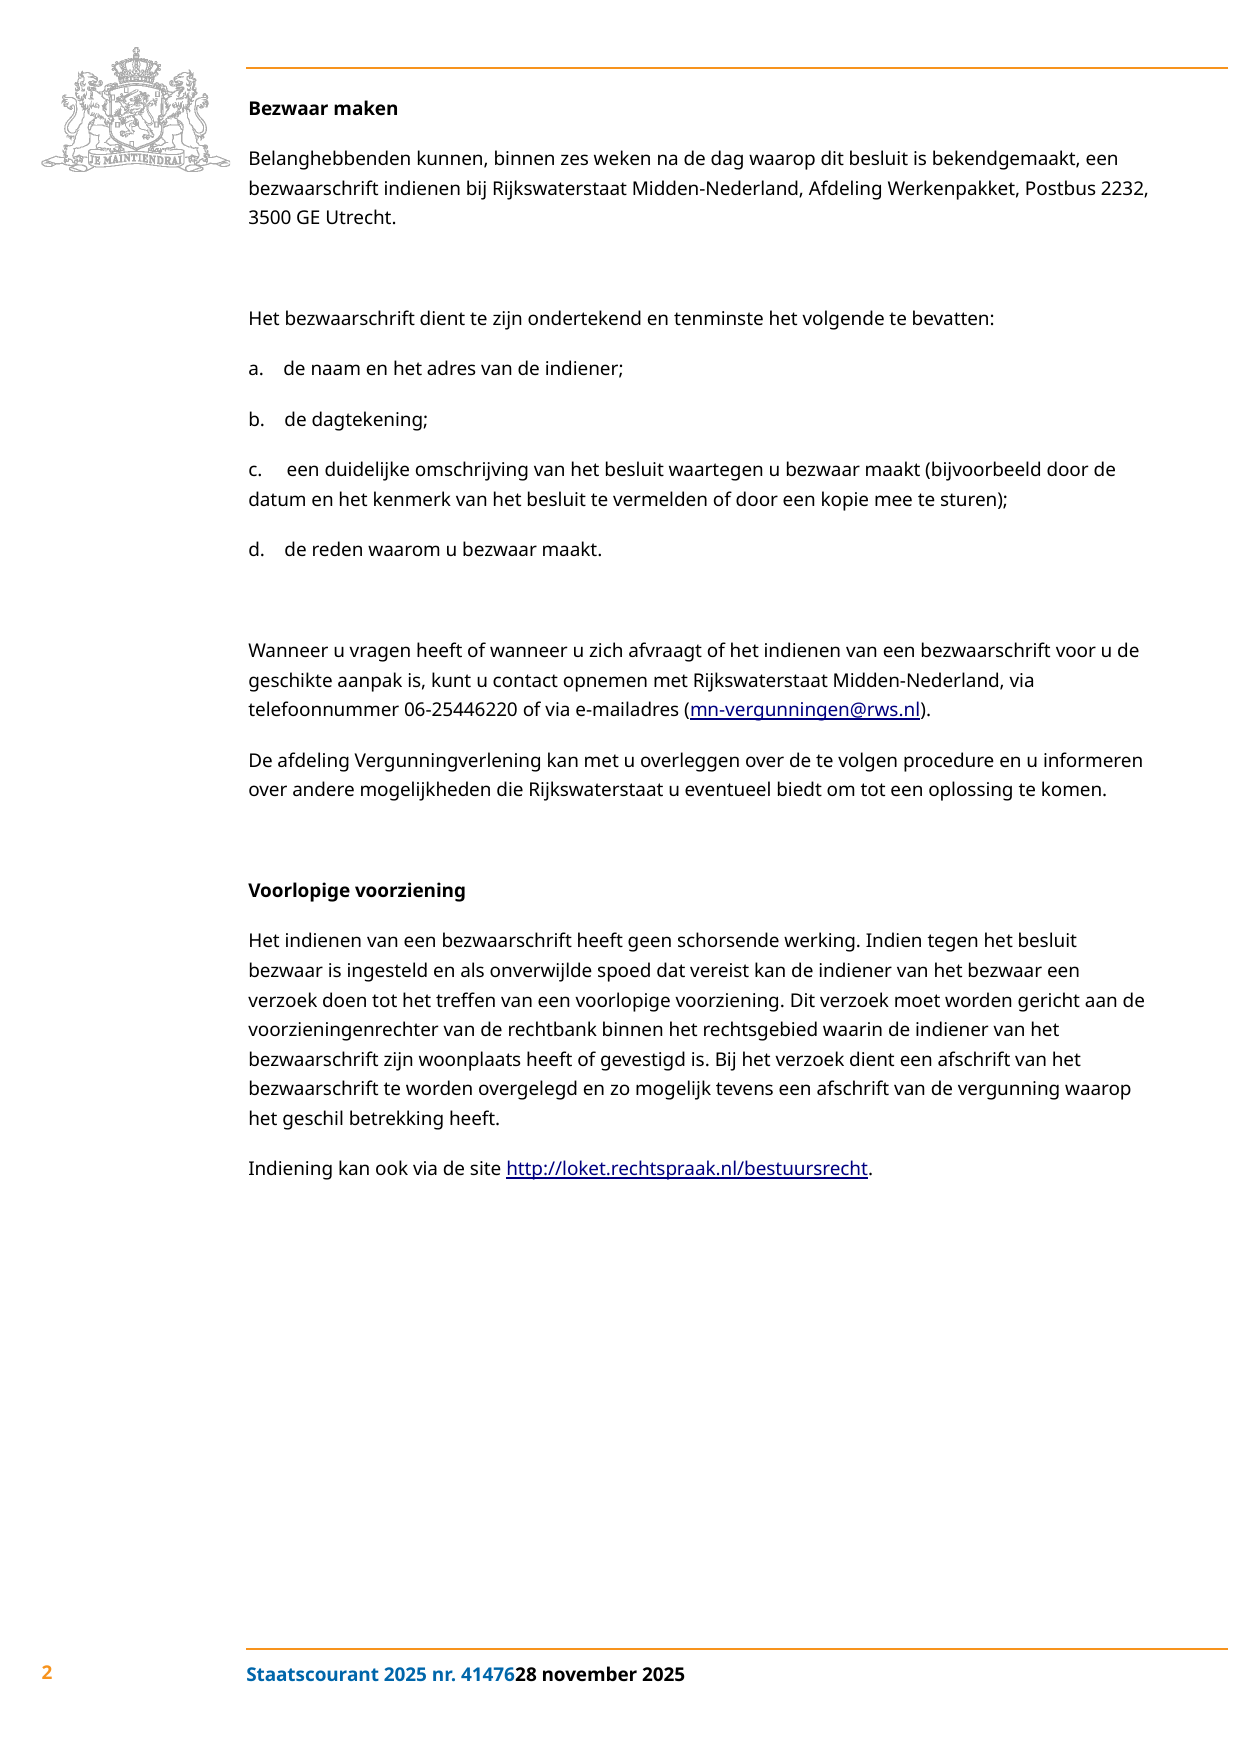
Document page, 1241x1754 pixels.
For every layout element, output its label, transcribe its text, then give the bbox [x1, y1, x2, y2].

text Het indienen van een bezwaarschrift heeft geen schorsende werking. Indien tegen het besluit bezwaar is ingesteld en als onverwijlde spoed dat vereist kan de indiener van het bezwaar een verzoek doen tot het treffen van een voorlopige voorziening. Dit verzoek moet worden gericht aan de voorzieningenrechter van de rechtbank binnen het rechtsgebied waarin de indiener van het bezwaarschrift zijn woonplaats heeft of gevestigd is. Bij het verzoek dient een afschrift van het bezwaarschrift te worden overgelegd en zo mogelijk tevens een afschrift van de vergunning waarop het geschil betrekking heeft. [248, 928, 1152, 1131]
text Bezwaar maken [248, 95, 1152, 121]
picture [41, 47, 231, 172]
text d. de reden waarom u bezwaar maakt. [248, 536, 1152, 562]
text b. de dagtekening; [248, 406, 1152, 432]
text Voorlopige voorziening [248, 877, 1152, 903]
text c. een duidelijke omschrijving van het besluit waartegen u bezwaar maakt (bijvoorbeeld door de datum en het kenmerk van het besluit te vermelden of door een kopie mee te sturen); [248, 456, 1152, 512]
text Belanghebbenden kunnen, binnen zes weken na de dag waarop dit besluit is bekendgemaakt, een bezwaarschrift indienen bij Rijkswaterstaat Midden-Nederland, Afdeling Werkenpakket, Postbus 2232, 3500 GE Utrecht. [248, 145, 1152, 230]
text Het bezwaarschrift dient te zijn ondertekend en tenminste het volgende te bevatten: [248, 305, 1152, 331]
text a. de naam en het adres van de indiener; [248, 356, 1152, 381]
text De afdeling Vergunningverlening kan met u overleggen over de te volgen procedure en u informeren over andere mogelijkheden die Rijkswaterstaat u eventueel biedt om tot een oplossing te komen. [248, 747, 1152, 802]
text Wanneer u vragen heeft of wanneer u zich afvraagt of het indienen van een bezwaarschrift voor u de geschikte aanpak is, kunt u contact opnemen met Rijkswaterstaat Midden-Nederland, via telefoonnummer 06-25446220 of via e-mailadres (mn-vergunningen@rws.nl). [248, 637, 1152, 722]
text Indiening kan ook via de site http://loket.rechtspraak.nl/bestuursrecht. [248, 1156, 1152, 1181]
